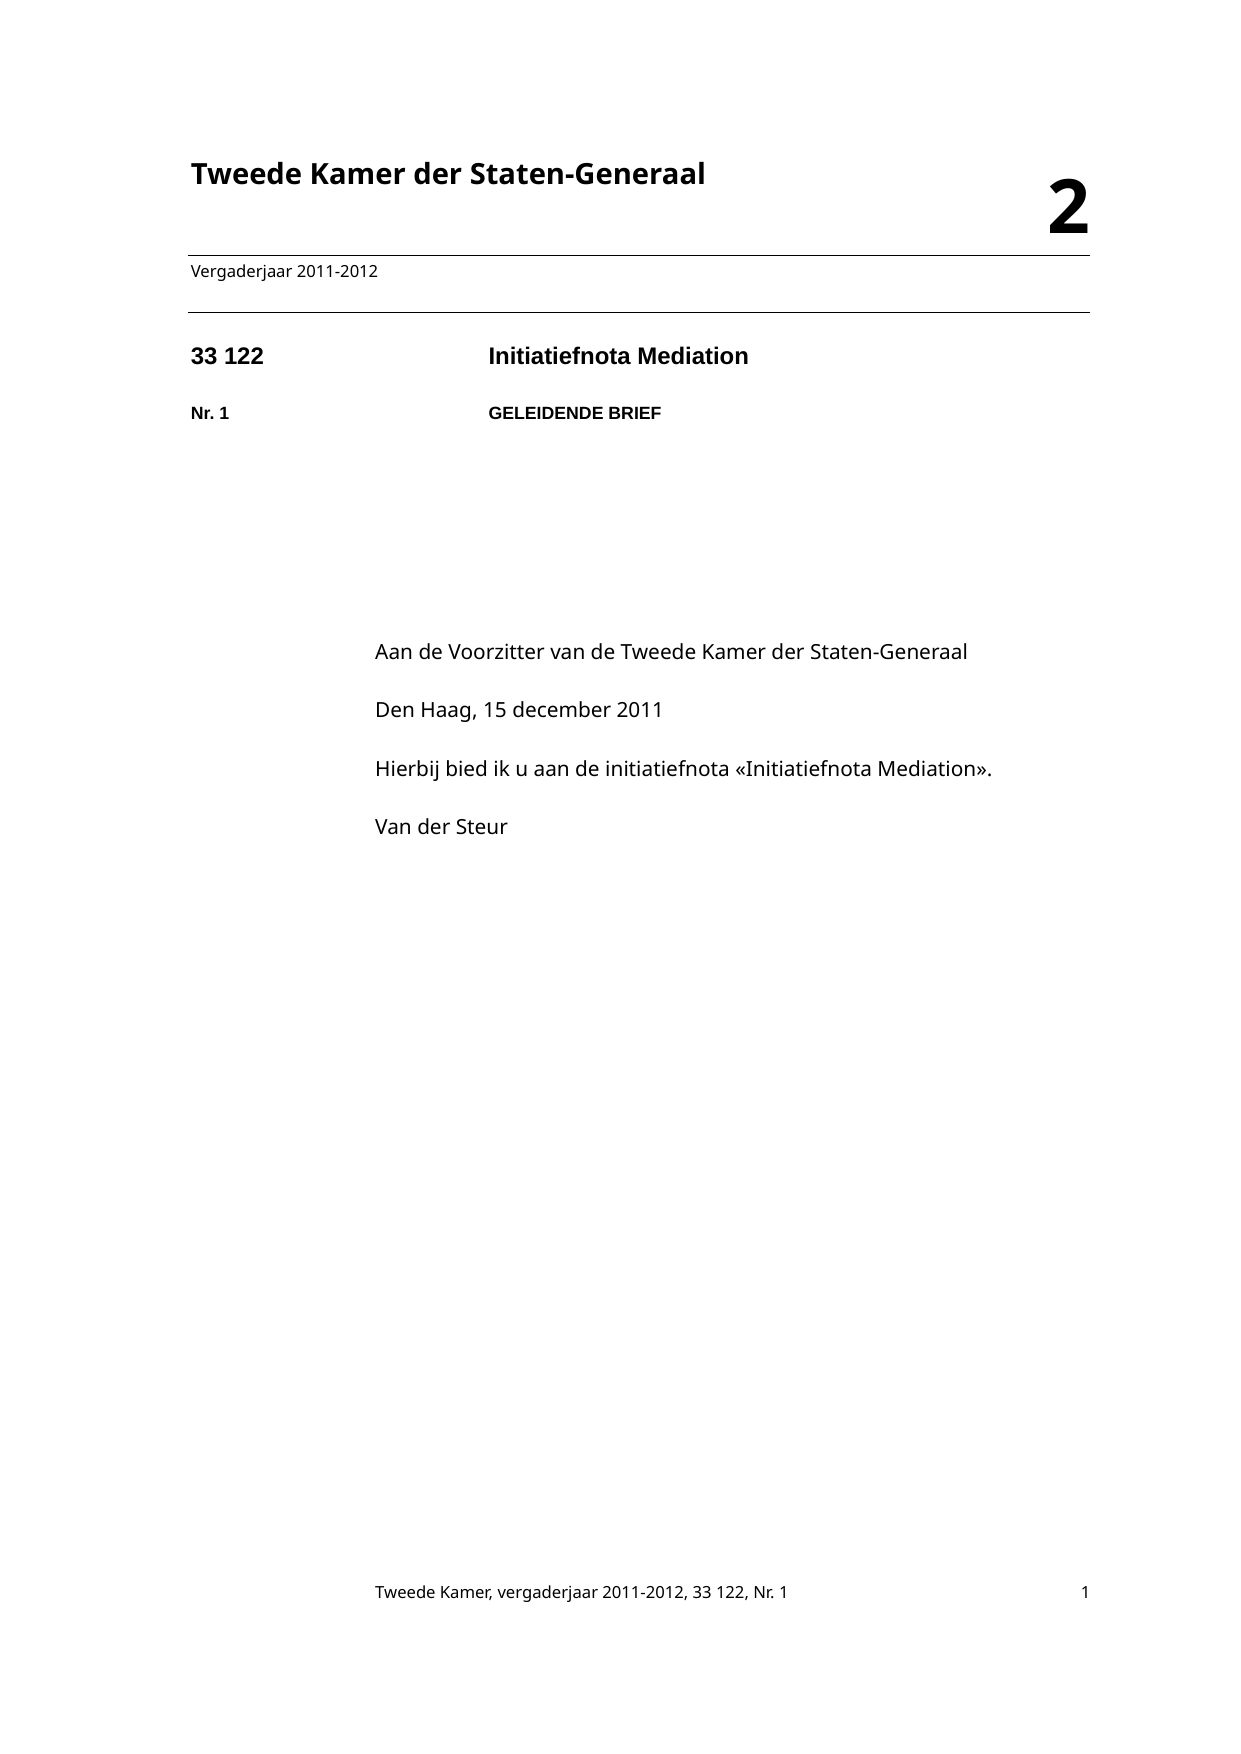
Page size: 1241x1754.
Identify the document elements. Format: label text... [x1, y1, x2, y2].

table_cell [485, 256, 1090, 312]
text Van der Steur [375, 812, 1090, 841]
table_cell 33 122 [188, 339, 485, 399]
table_cell [485, 313, 1090, 339]
text Den Haag, 15 december 2011 [375, 695, 1090, 724]
text Aan de Voorzitter van de Tweede Kamer der Staten-Generaal [375, 637, 1090, 665]
table_header Tweede Kamer der Staten-Generaal [188, 150, 909, 255]
text Hierbij bied ik u aan de initiatiefnota «Initiatiefnota Mediation». [375, 754, 1090, 782]
table_cell Nr. 1 [188, 399, 485, 518]
table_header 2 [910, 150, 1090, 255]
table_cell [188, 313, 485, 339]
table_cell Initiatiefnota Mediation [485, 339, 1090, 399]
table_cell GELEIDENDE BRIEF [485, 399, 1090, 518]
table_cell Vergaderjaar 2011-2012 [188, 256, 485, 312]
